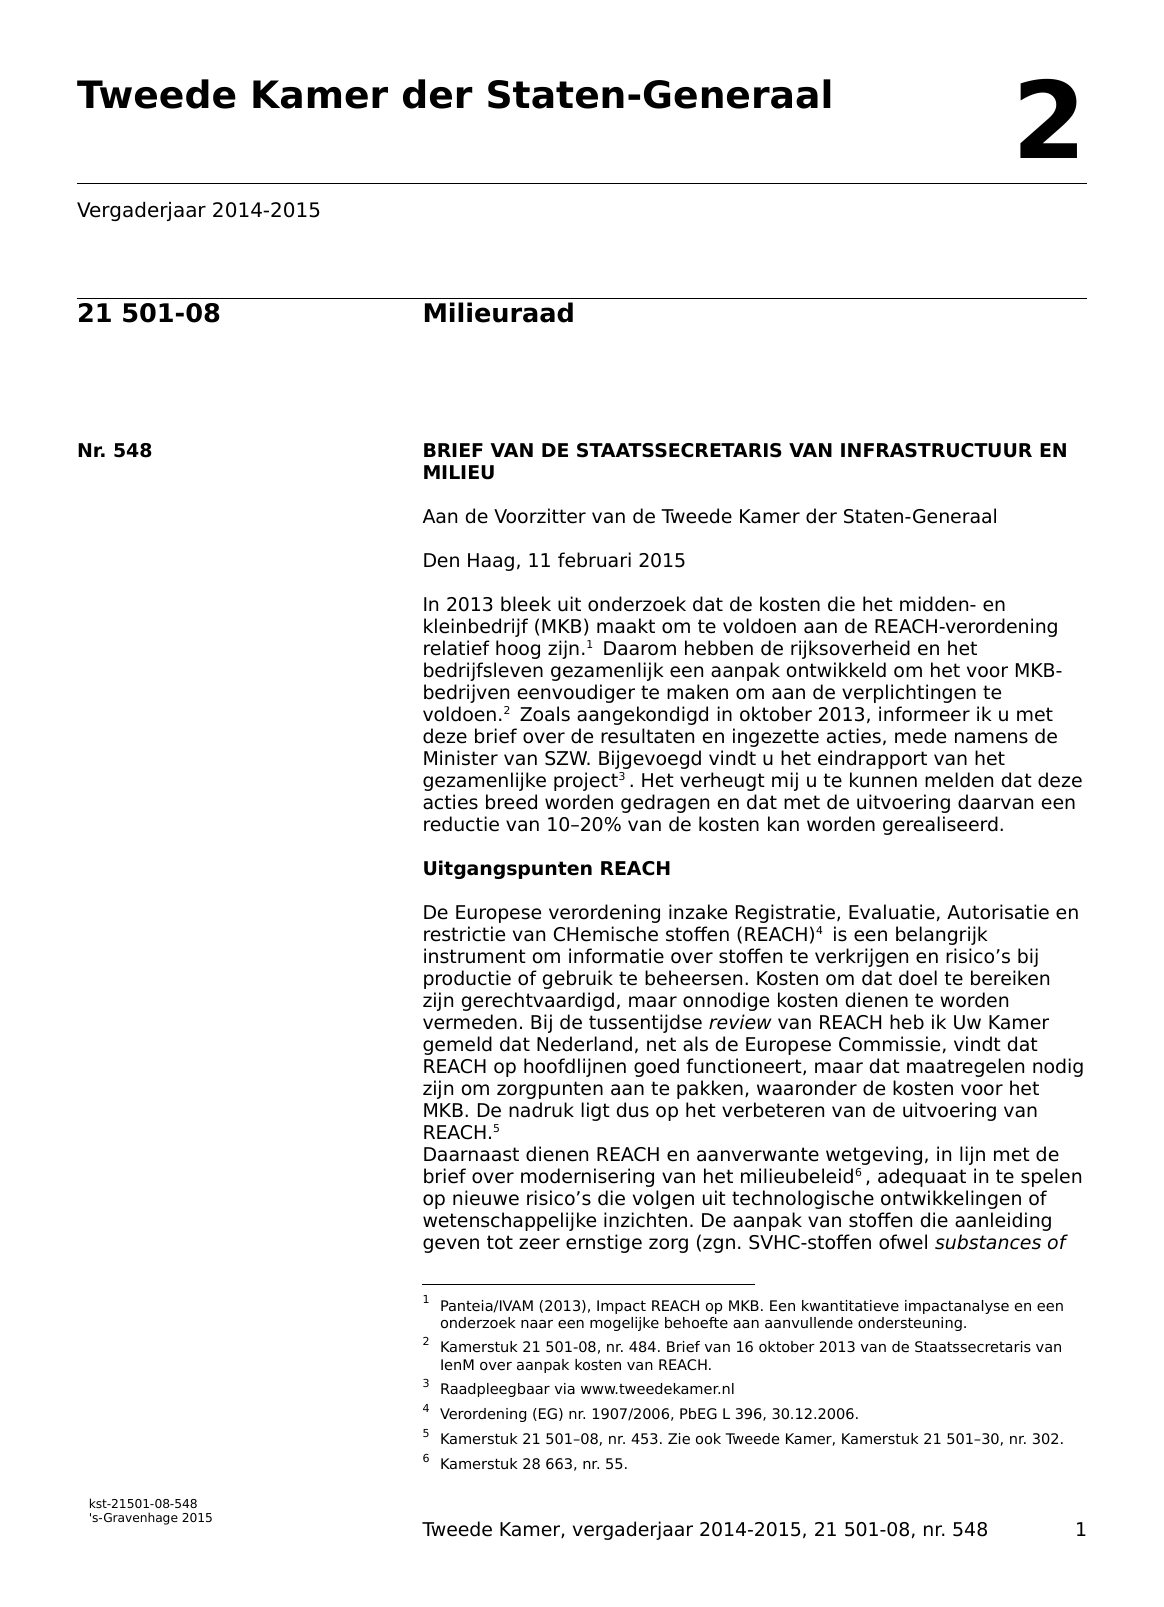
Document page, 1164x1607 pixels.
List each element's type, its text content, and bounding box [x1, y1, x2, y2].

text kst-21501-08-548 [88, 1497, 323, 1511]
subtitle Nr. 548 BRIEF VAN DE STAATSSECRETARIS VAN INFRASTRUCTUUR EN MILIEU [77, 440, 1087, 484]
text Kamerstuk 28 663, nr. 55. [422, 1452, 1087, 1474]
text De Europese verordening inzake Registratie, Evaluatie, Autorisatie en restrictie van CHemische stoffen (REACH) is een belangrijk instrument om informatie over stoffen te verkrijgen en risico’s bij productie of gebruik te beheersen. Kosten om dat doel te bereiken zijn gerechtvaardigd, maar onnodige kosten dienen te worden vermeden. Bij de tussentijdse review van REACH heb ik Uw Kamer gemeld dat Nederland, net als de Europese Commissie, vindt dat REACH op hoofdlijnen goed functioneert, maar dat maatregelen nodig zijn om zorgpunten aan te pakken, waaronder de kosten voor het MKB. De nadruk ligt dus op het verbeteren van de uitvoering van REACH. [422, 902, 1087, 1144]
subtitle 21 501-08 Milieuraad [77, 299, 1087, 329]
subtitle Uitgangspunten REACH [422, 858, 1087, 880]
text Kamerstuk 21 501-08, nr. 484. Brief van 16 oktober 2013 van de Staatssecretaris van IenM over aanpak kosten van REACH. [422, 1335, 1087, 1374]
text Panteia/IVAM (2013), Impact REACH op MKB. Een kwantitatieve impactanalyse en een onderzoek naar een mogelijke behoefte aan aanvullende ondersteuning. [422, 1293, 1087, 1332]
table_header 2 [886, 59, 1087, 183]
text Raadpleegbaar via www.tweedekamer.nl [422, 1377, 1087, 1399]
text Den Haag, 11 februari 2015 [422, 550, 1087, 572]
text 's-Gravenhage 2015 [88, 1511, 323, 1525]
text Kamerstuk 21 501–08, nr. 453. Zie ook Tweede Kamer, Kamerstuk 21 501–30, nr. 302. [422, 1427, 1087, 1449]
text Aan de Voorzitter van de Tweede Kamer der Staten-Generaal [422, 506, 1087, 528]
table_cell Vergaderjaar 2014-2015 [77, 184, 1087, 298]
table_header Tweede Kamer der Staten-Generaal [77, 59, 886, 183]
text Verordening (EG) nr. 1907/2006, PbEG L 396, 30.12.2006. [422, 1402, 1087, 1424]
text In 2013 bleek uit onderzoek dat de kosten die het midden- en kleinbedrijf (MKB) maakt om te voldoen aan de REACH-verordening relatief hoog zijn. Daarom hebben de rijksoverheid en het bedrijfsleven gezamenlijk een aanpak ontwikkeld om het voor MKB-bedrijven eenvoudiger te maken om aan de verplichtingen te voldoen. Zoals aangekondigd in oktober 2013, informeer ik u met deze brief over de resultaten en ingezette acties, mede namens de Minister van SZW. Bijgevoegd vindt u het eindrapport van het gezamenlijke project. Het verheugt mij u te kunnen melden dat deze acties breed worden gedragen en dat met de uitvoering daarvan een reductie van 10–20% van de kosten kan worden gerealiseerd. [422, 594, 1087, 836]
text Daarnaast dienen REACH en aanverwante wetgeving, in lijn met de brief over modernisering van het milieubeleid, adequaat in te spelen op nieuwe risico’s die volgen uit technologische ontwikkelingen of wetenschappelijke inzichten. De aanpak van stoffen die aanleiding geven tot zeer ernstige zorg (zgn. SVHC-stoffen ofwel substances of [422, 1144, 1087, 1254]
